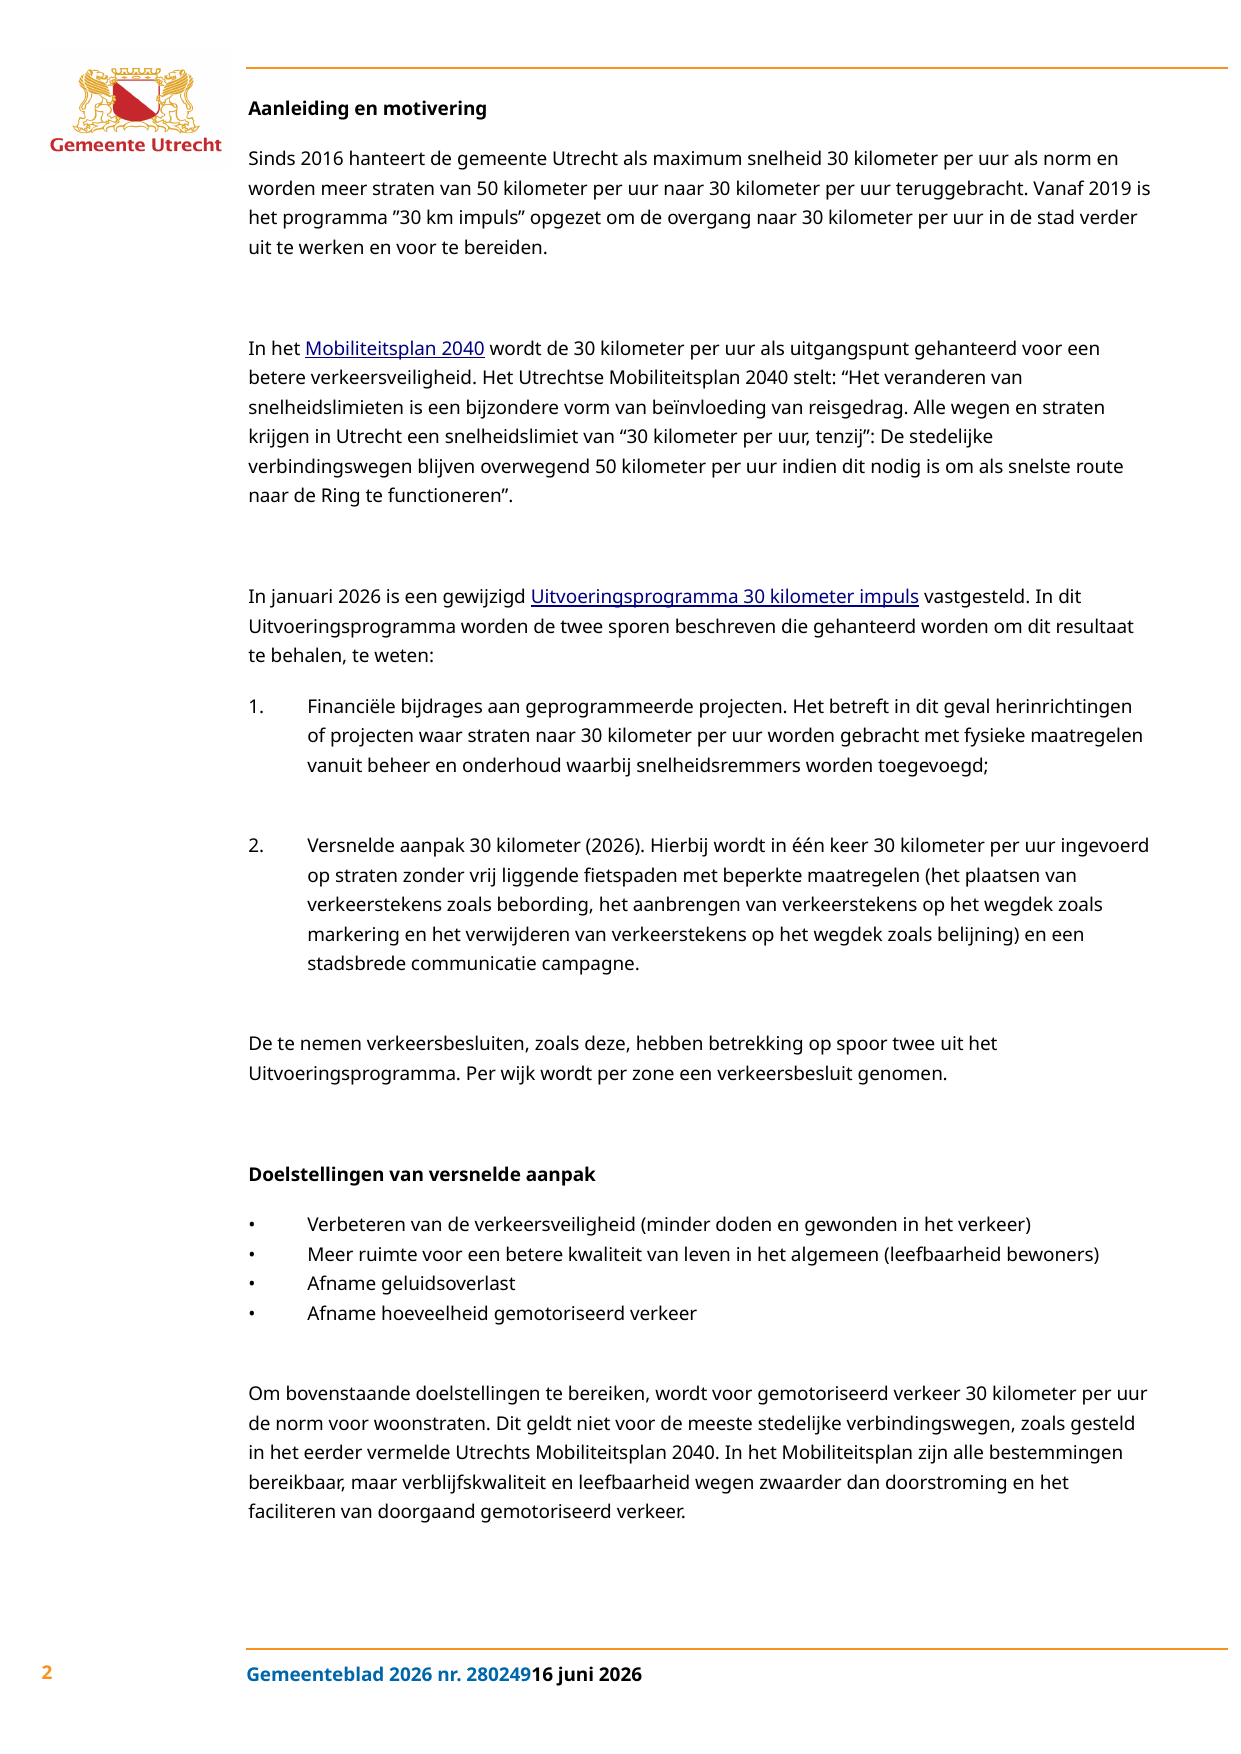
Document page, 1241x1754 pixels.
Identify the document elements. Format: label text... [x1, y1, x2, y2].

text Doelstellingen van versnelde aanpak [248, 1161, 1152, 1187]
list Financiële bijdrages aan geprogrammeerde projecten. Het betreft in dit geval herinrichtingen of projecten waar straten naar 30 kilometer per uur worden gebracht met fysieke maatregelen vanuit beheer en onderhoud waarbij snelheidsremmers worden toegevoegd; [248, 693, 1152, 778]
text De te nemen verkeersbesluiten, zoals deze, hebben betrekking op spoor twee uit het Uitvoeringsprogramma. Per wijk wordt per zone een verkeersbesluit genomen. [248, 1031, 1152, 1086]
text In januari 2026 is een gewijzigd Uitvoeringsprogramma 30 kilometer impuls vastgesteld. In dit Uitvoeringsprogramma worden de twee sporen beschreven die gehanteerd worden om dit resultaat te behalen, te weten: [248, 583, 1152, 668]
picture [41, 47, 231, 172]
list Versnelde aanpak 30 kilometer (2026). Hierbij wordt in één keer 30 kilometer per uur ingevoerd op straten zonder vrij liggende fietspaden met beperkte maatregelen (het plaatsen van verkeerstekens zoals bebording, het aanbrengen van verkeerstekens op het wegdek zoals markering en het verwijderen van verkeerstekens op het wegdek zoals belijning) en een stadsbrede communicatie campagne. [248, 832, 1152, 976]
list Verbeteren van de verkeersveiligheid (minder doden en gewonden in het verkeer) [248, 1211, 1152, 1237]
list Meer ruimte voor een betere kwaliteit van leven in het algemeen (leefbaarheid bewoners) [248, 1241, 1152, 1267]
text In het Mobiliteitsplan 2040 wordt de 30 kilometer per uur als uitgangspunt gehanteerd voor een betere verkeersveiligheid. Het Utrechtse Mobiliteitsplan 2040 stelt: “Het veranderen van snelheidslimieten is een bijzondere vorm van beïnvloeding van reisgedrag. Alle wegen en straten krijgen in Utrecht een snelheidslimiet van “30 kilometer per uur, tenzij”: De stedelijke verbindingswegen blijven overwegend 50 kilometer per uur indien dit nodig is om als snelste route naar de Ring te functioneren”. [248, 335, 1152, 508]
list Afname hoeveelheid gemotoriseerd verkeer [248, 1300, 1152, 1326]
text Om bovenstaande doelstellingen te bereiken, wordt voor gemotoriseerd verkeer 30 kilometer per uur de norm voor woonstraten. Dit geldt niet voor de meeste stedelijke verbindingswegen, zoals gesteld in het eerder vermelde Utrechts Mobiliteitsplan 2040. In het Mobiliteitsplan zijn alle bestemmingen bereikbaar, maar verblijfskwaliteit en leefbaarheid wegen zwaarder dan doorstroming en het faciliteren van doorgaand gemotoriseerd verkeer. [248, 1380, 1152, 1524]
text Aanleiding en motivering [248, 95, 1152, 121]
list Afname geluidsoverlast [248, 1271, 1152, 1296]
text Sinds 2016 hanteert de gemeente Utrecht als maximum snelheid 30 kilometer per uur als norm en worden meer straten van 50 kilometer per uur naar 30 kilometer per uur teruggebracht. Vanaf 2019 is het programma ”30 km impuls” opgezet om de overgang naar 30 kilometer per uur in de stad verder uit te werken en voor te bereiden. [248, 145, 1152, 260]
